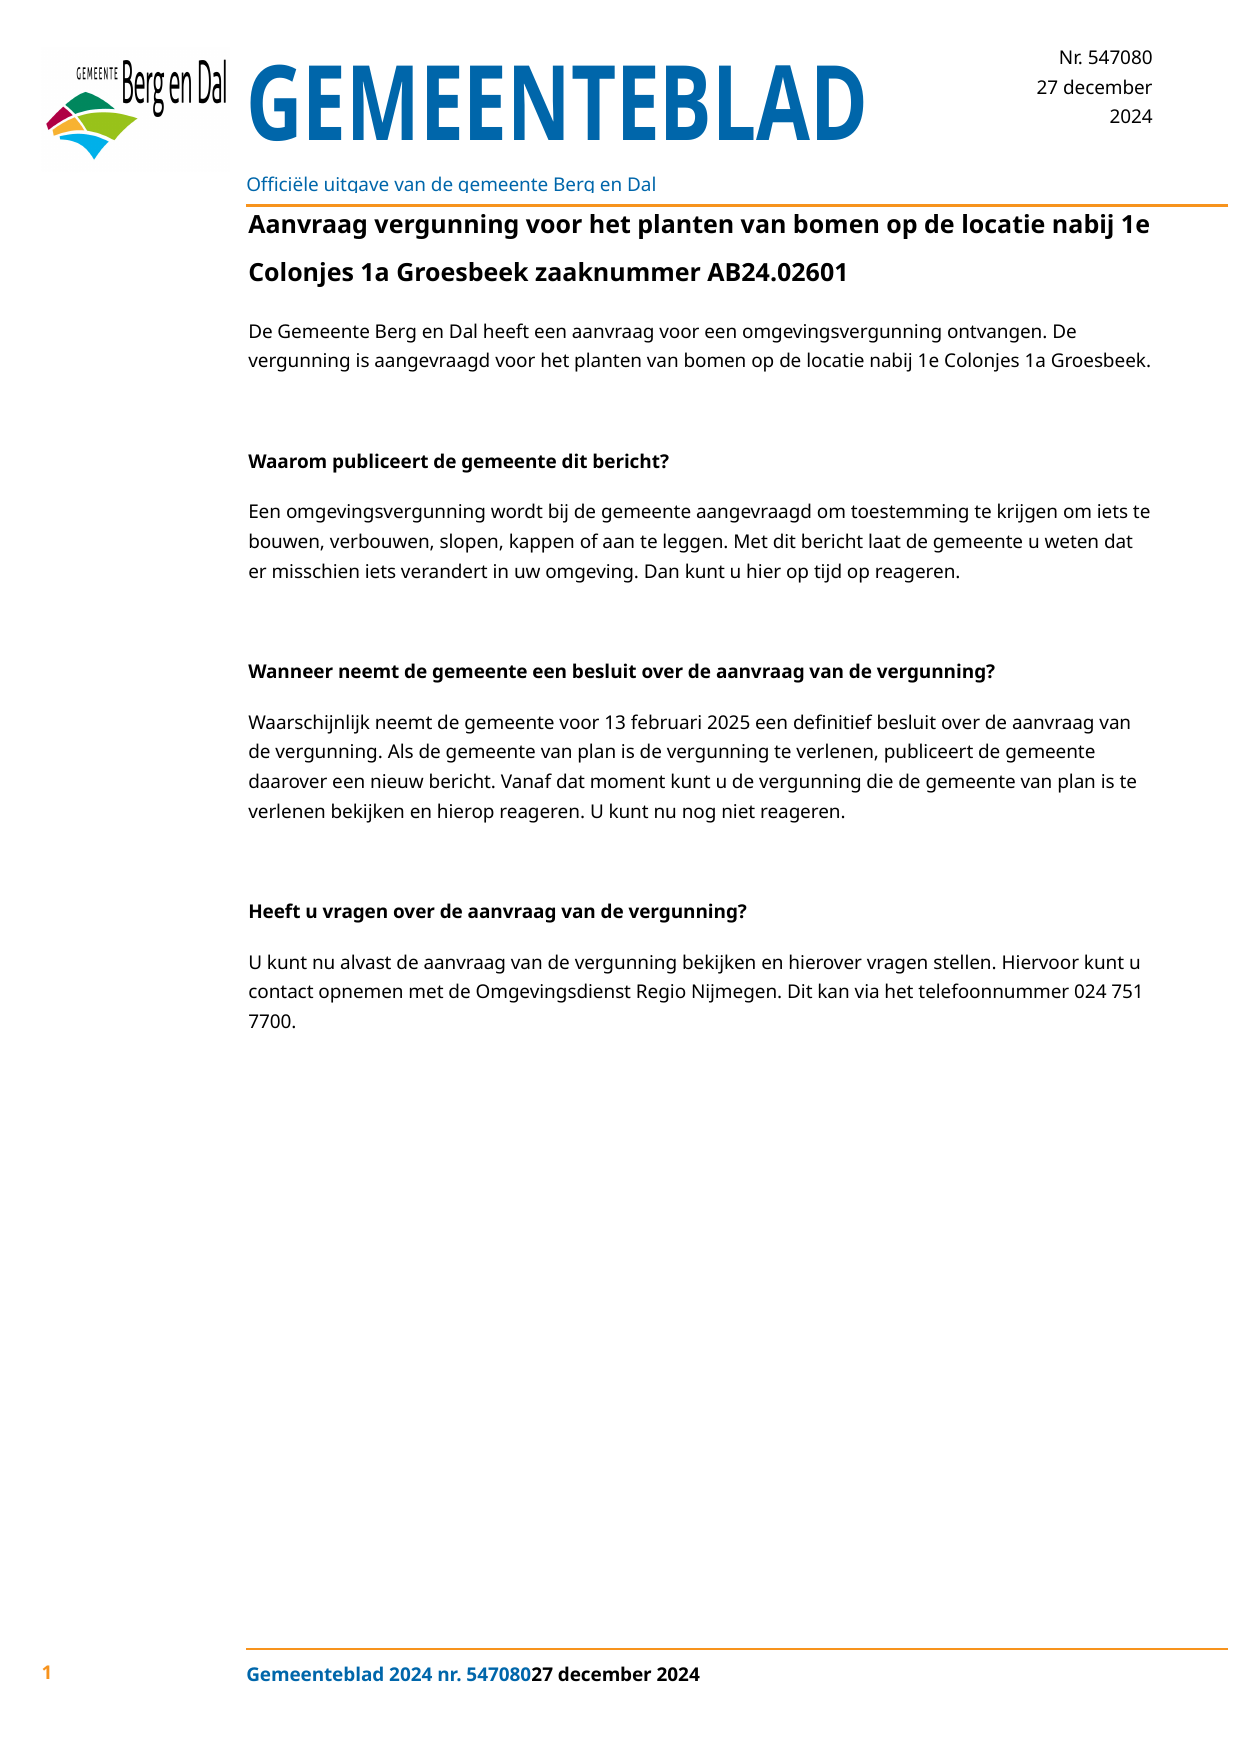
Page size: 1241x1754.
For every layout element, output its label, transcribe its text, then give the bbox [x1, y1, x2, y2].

text Heeft u vragen over de aanvraag van de vergunning? [248, 899, 1152, 924]
text Waarom publiceert de gemeente dit bericht? [248, 448, 1152, 474]
text U kunt nu alvast de aanvraag van de vergunning bekijken en hierover vragen stellen. Hiervoor kunt u contact opnemen met de Omgevingsdienst Regio Nijmegen. Dit kan via het telefoonnummer 024 751 7700. [248, 949, 1152, 1034]
text Een omgevingsvergunning wordt bij de gemeente aangevraagd om toestemming te krijgen om iets te bouwen, verbouwen, slopen, kappen of aan te leggen. Met dit bericht laat de gemeente u weten dat er misschien iets verandert in uw omgeving. Dan kunt u hier op tijd op reageren. [248, 499, 1152, 584]
text Aanvraag vergunning voor het planten van bomen op de locatie nabij 1e Colonjes 1a Groesbeek zaaknummer AB24.02601 [248, 207, 1152, 288]
text Wanneer neemt de gemeente een besluit over de aanvraag van de vergunning? [248, 659, 1152, 684]
picture [41, 47, 231, 172]
text Waarschijnlijk neemt de gemeente voor 13 februari 2025 een definitief besluit over de aanvraag van de vergunning. Als de gemeente van plan is de vergunning te verlenen, publiceert de gemeente daarover een nieuw bericht. Vanaf dat moment kunt u de vergunning die de gemeente van plan is te verlenen bekijken en hierop reageren. U kunt nu nog niet reageren. [248, 709, 1152, 824]
text De Gemeente Berg en Dal heeft een aanvraag voor een omgevingsvergunning ontvangen. De vergunning is aangevraagd voor het planten van bomen op de locatie nabij 1e Colonjes 1a Groesbeek. [248, 318, 1152, 373]
